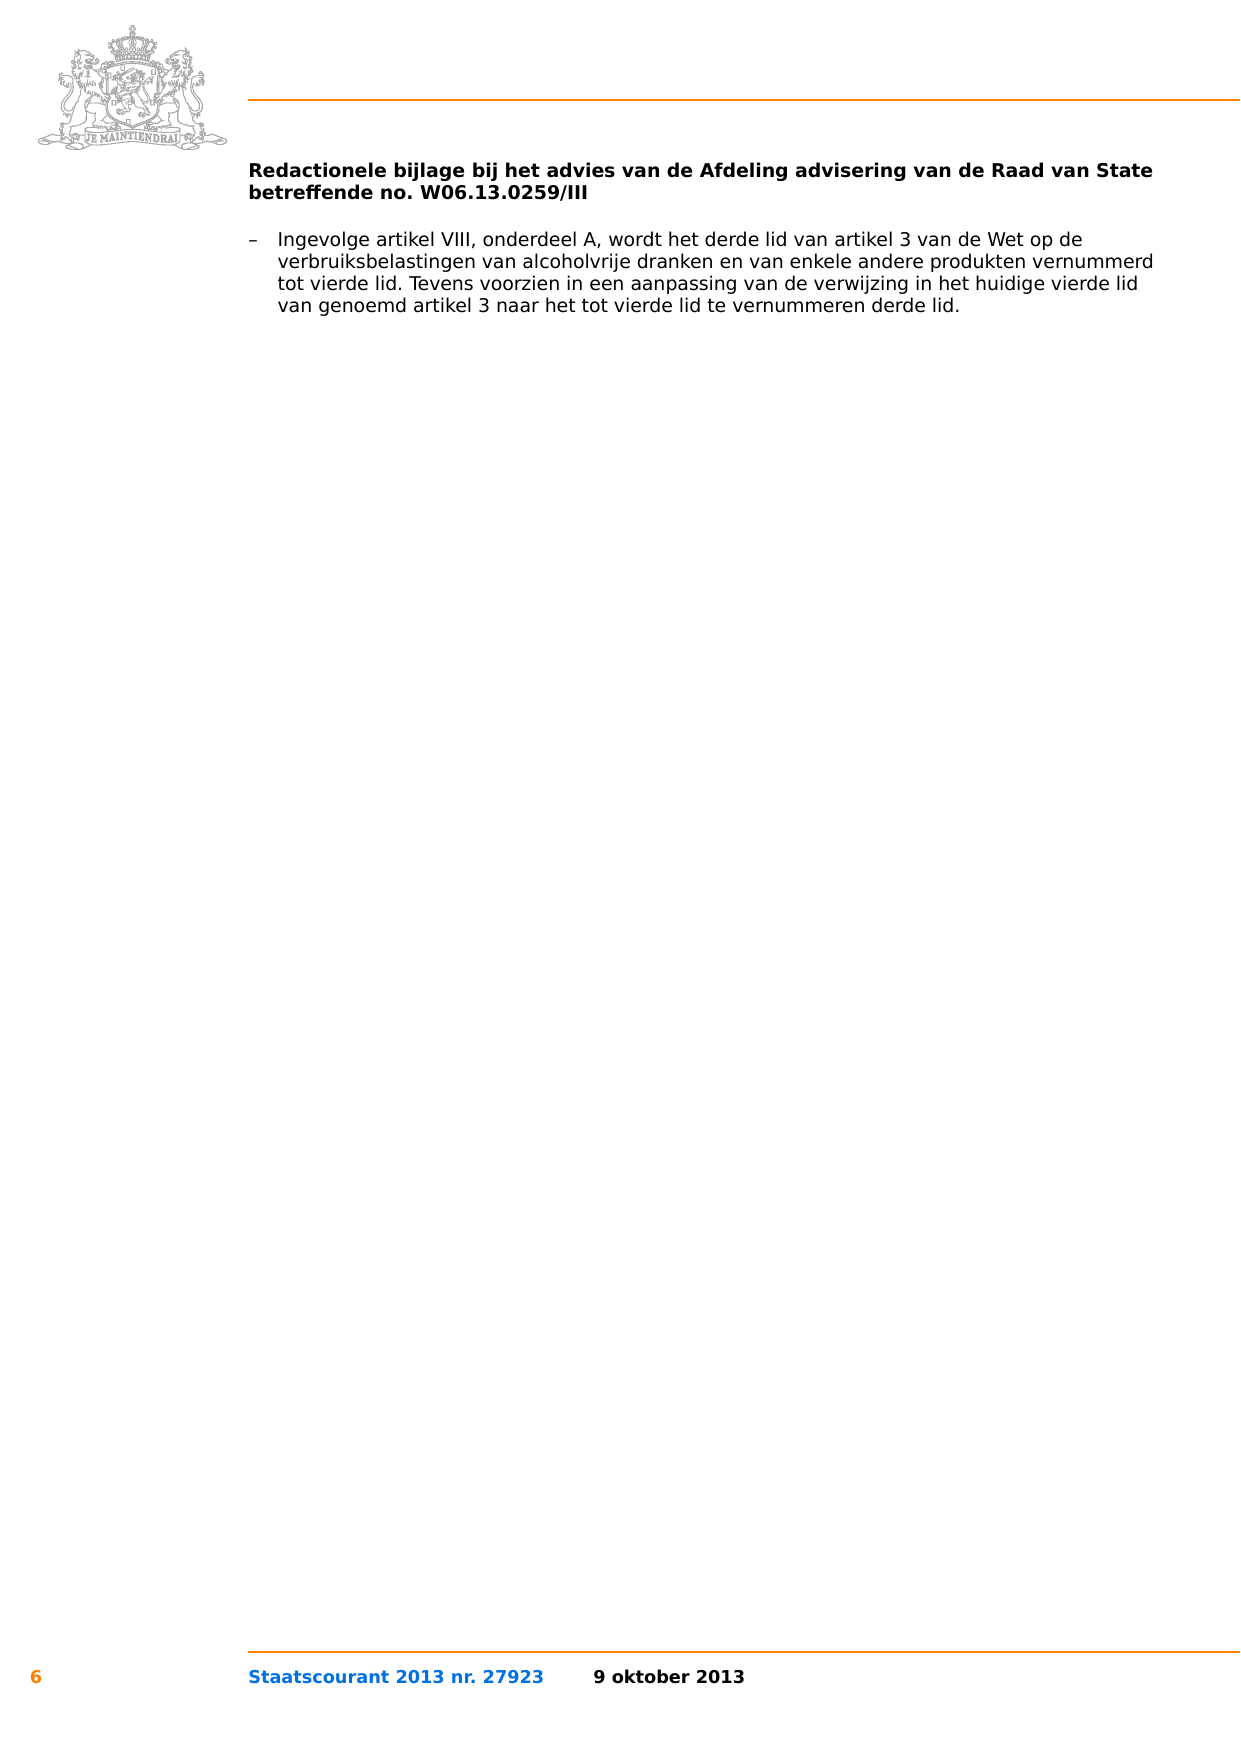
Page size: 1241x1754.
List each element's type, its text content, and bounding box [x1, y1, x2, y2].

subtitle Redactionele bijlage bij het advies van de Afdeling advisering van de Raad van State betreffende no. W06.13.0259/III [248, 160, 1163, 204]
picture [38, 25, 227, 150]
text – Ingevolge artikel VIII, onderdeel A, wordt het derde lid van artikel 3 van de Wet op de verbruiksbelastingen van alcoholvrije dranken en van enkele andere produkten vernummerd tot vierde lid. Tevens voorzien in een aanpassing van de verwijzing in het huidige vierde lid van genoemd artikel 3 naar het tot vierde lid te vernummeren derde lid. [248, 229, 1163, 317]
